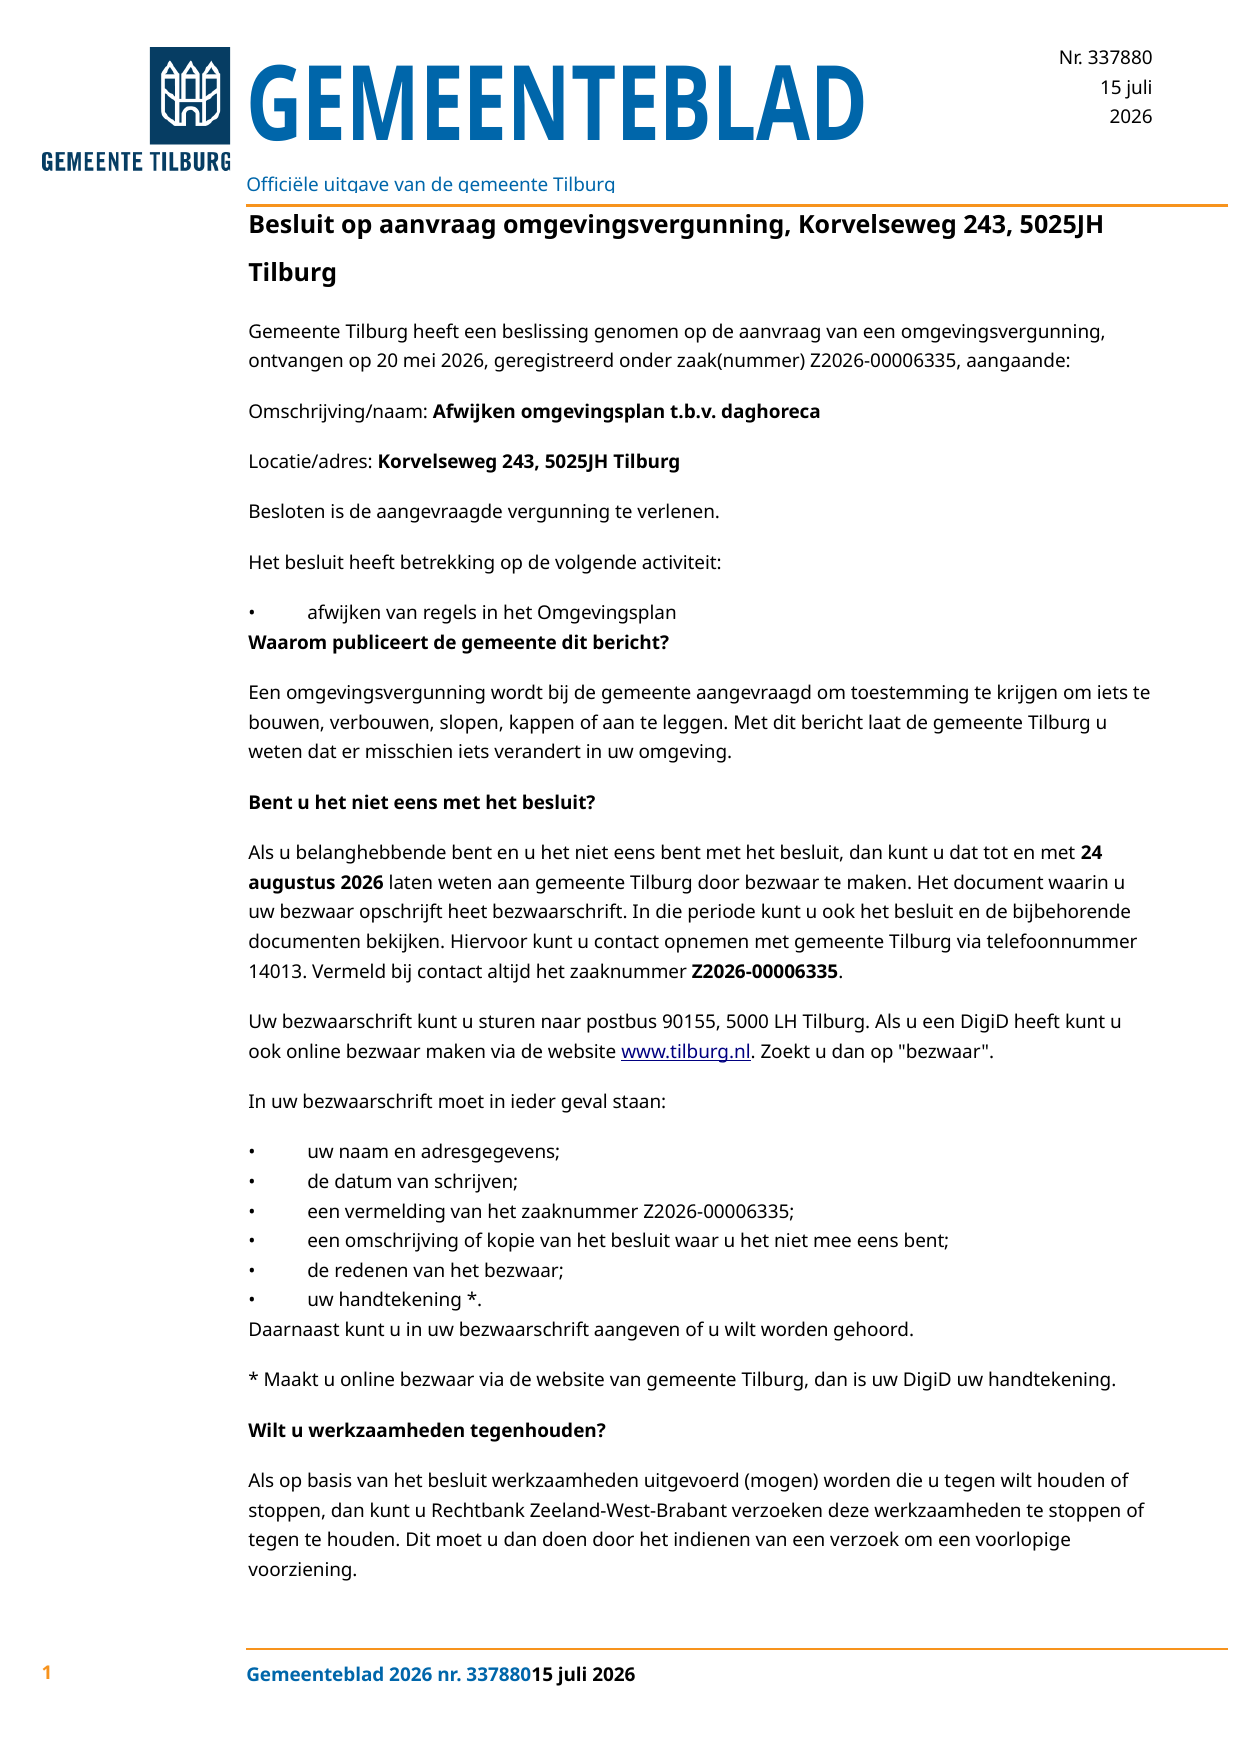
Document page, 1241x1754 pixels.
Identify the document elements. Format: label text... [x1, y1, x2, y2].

picture [41, 47, 231, 172]
text Besluit op aanvraag omgevingsvergunning, Korvelseweg 243, 5025JH Tilburg [248, 207, 1152, 288]
list de datum van schrijven; [248, 1168, 1152, 1194]
text Wilt u werkzaamheden tegenhouden? [248, 1417, 1152, 1443]
text Gemeente Tilburg heeft een beslissing genomen op de aanvraag van een omgevingsvergunning, ontvangen op 20 mei 2026, geregistreerd onder zaak(nummer) Z2026-00006335, aangaande: [248, 318, 1152, 373]
text * Maakt u online bezwaar via de website van gemeente Tilburg, dan is uw DigiD uw handtekening. [248, 1367, 1152, 1392]
text Als u belanghebbende bent en u het niet eens bent met het besluit, dan kunt u dat tot en met 24 augustus 2026 laten weten aan gemeente Tilburg door bezwaar te maken. Het document waarin u uw bezwaar opschrijft heet bezwaarschrift. In die periode kunt u ook het besluit en de bijbehorende documenten bekijken. Hiervoor kunt u contact opnemen met gemeente Tilburg via telefoonnummer 14013. Vermeld bij contact altijd het zaaknummer Z2026-00006335. [248, 839, 1152, 984]
list een omschrijving of kopie van het besluit waar u het niet mee eens bent; [248, 1227, 1152, 1253]
text Omschrijving/naam: Afwijken omgevingsplan t.b.v. daghoreca [248, 398, 1152, 424]
text Het besluit heeft betrekking op de volgende activiteit: [248, 549, 1152, 575]
text Locatie/adres: Korvelseweg 243, 5025JH Tilburg [248, 448, 1152, 474]
text Daarnaast kunt u in uw bezwaarschrift aangeven of u wilt worden gehoord. [248, 1316, 1152, 1342]
text Waarom publiceert de gemeente dit bericht? [248, 629, 1152, 655]
text Uw bezwaarschrift kunt u sturen naar postbus 90155, 5000 LH Tilburg. Als u een DigiD heeft kunt u ook online bezwaar maken via de website www.tilburg.nl. Zoekt u dan op "bezwaar". [248, 1008, 1152, 1064]
text Een omgevingsvergunning wordt bij de gemeente aangevraagd om toestemming te krijgen om iets te bouwen, verbouwen, slopen, kappen of aan te leggen. Met dit bericht laat de gemeente Tilburg u weten dat er misschien iets verandert in uw omgeving. [248, 679, 1152, 764]
text Als op basis van het besluit werkzaamheden uitgevoerd (mogen) worden die u tegen wilt houden of stoppen, dan kunt u Rechtbank Zeeland-West-Brabant verzoeken deze werkzaamheden te stoppen of tegen te houden. Dit moet u dan doen door het indienen van een verzoek om een voorlopige voorziening. [248, 1467, 1152, 1582]
list de redenen van het bezwaar; [248, 1257, 1152, 1283]
text Besloten is de aangevraagde vergunning te verlenen. [248, 499, 1152, 524]
text In uw bezwaarschrift moet in ieder geval staan: [248, 1088, 1152, 1114]
list uw naam en adresgegevens; [248, 1139, 1152, 1164]
list afwijken van regels in het Omgevingsplan [248, 599, 1152, 625]
list een vermelding van het zaaknummer Z2026-00006335; [248, 1198, 1152, 1224]
text Bent u het niet eens met het besluit? [248, 789, 1152, 815]
list uw handtekening *. [248, 1287, 1152, 1312]
